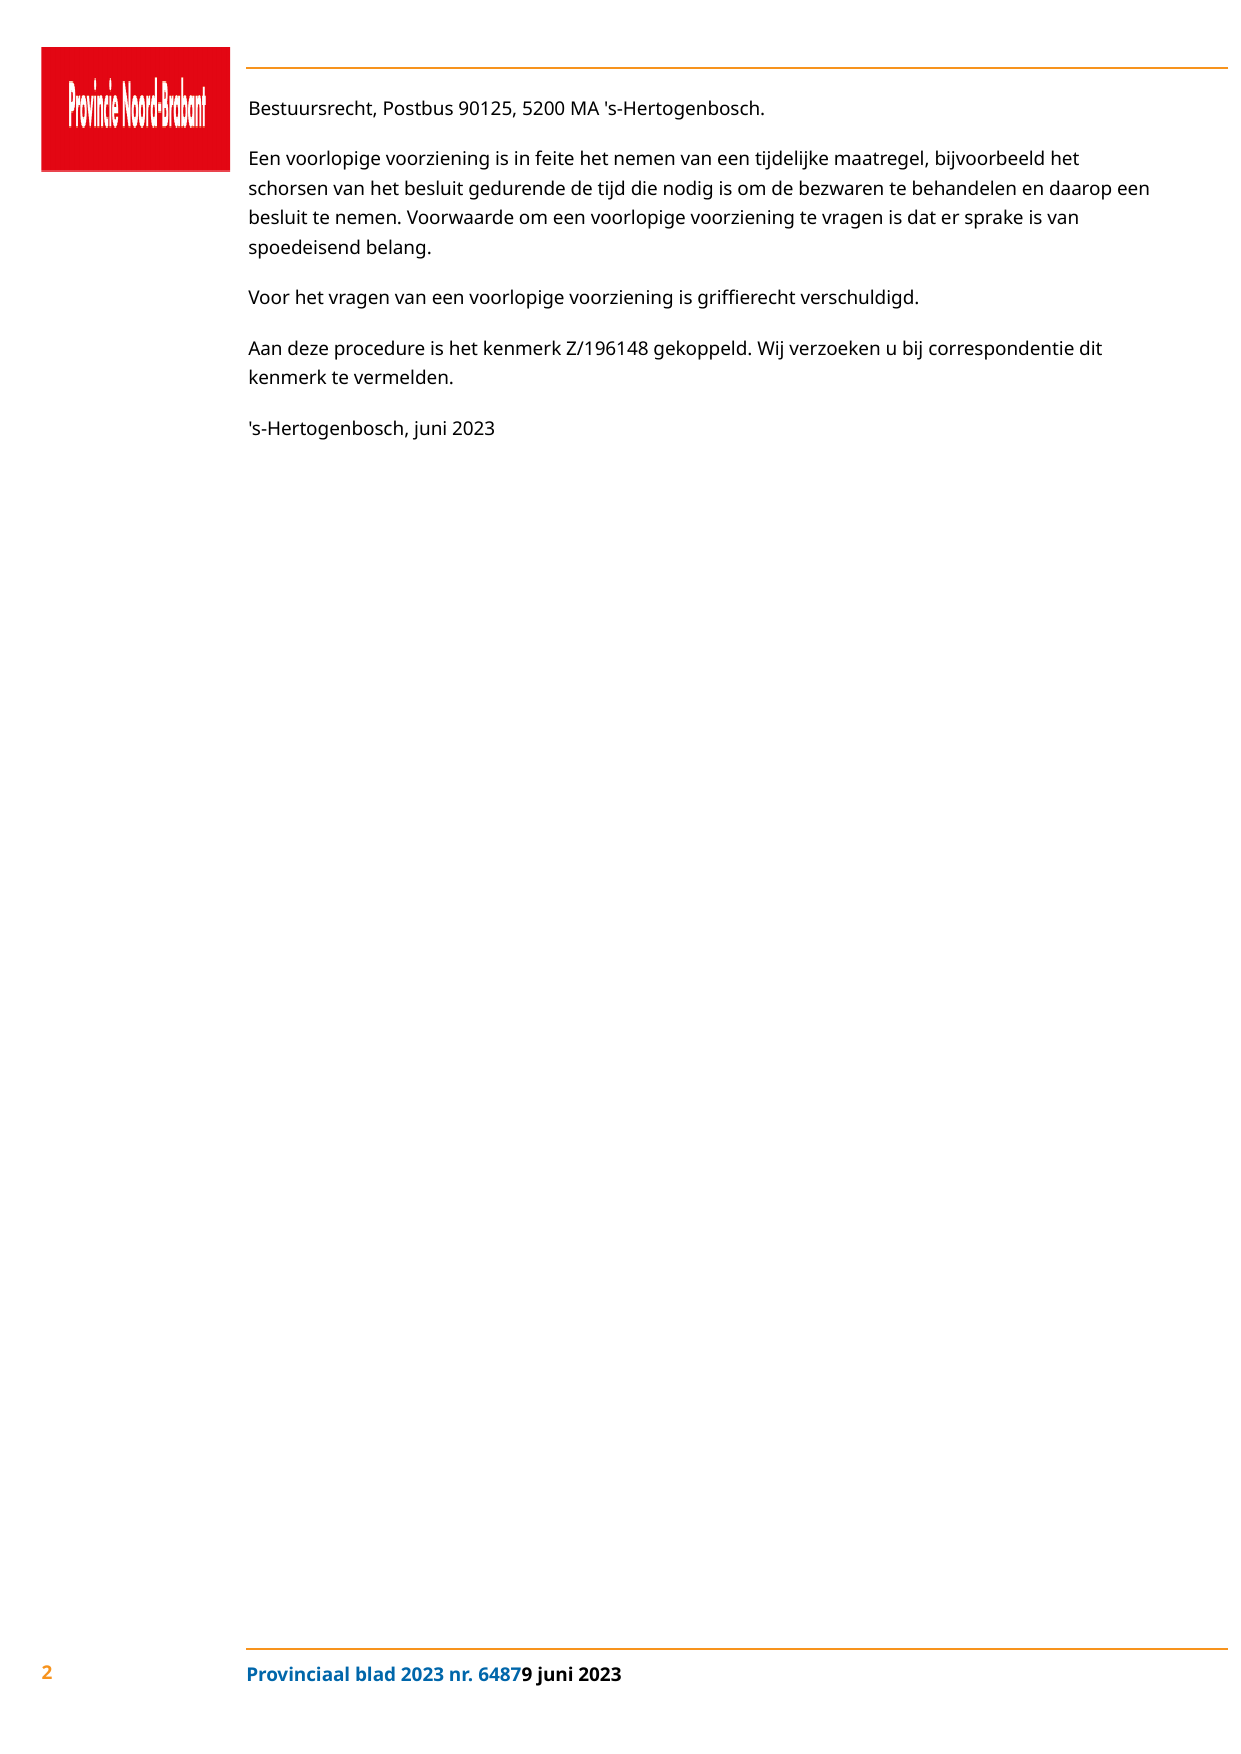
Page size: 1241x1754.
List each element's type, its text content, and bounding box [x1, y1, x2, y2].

text Voor het vragen van een voorlopige voorziening is griffierecht verschuldigd. [248, 284, 1152, 310]
text Aan deze procedure is het kenmerk Z/196148 gekoppeld. Wij verzoeken u bij correspondentie dit kenmerk te vermelden. [248, 335, 1152, 390]
text Een voorlopige voorziening is in feite het nemen van een tijdelijke maatregel, bijvoorbeeld het schorsen van het besluit gedurende de tijd die nodig is om de bezwaren te behandelen en daarop een besluit te nemen. Voorwaarde om een voorlopige voorziening te vragen is dat er sprake is van spoedeisend belang. [248, 145, 1152, 260]
picture [41, 47, 231, 172]
text 's-Hertogenbosch, juni 2023 [248, 415, 1152, 441]
text Bestuursrecht, Postbus 90125, 5200 MA 's-Hertogenbosch. [248, 95, 1152, 121]
